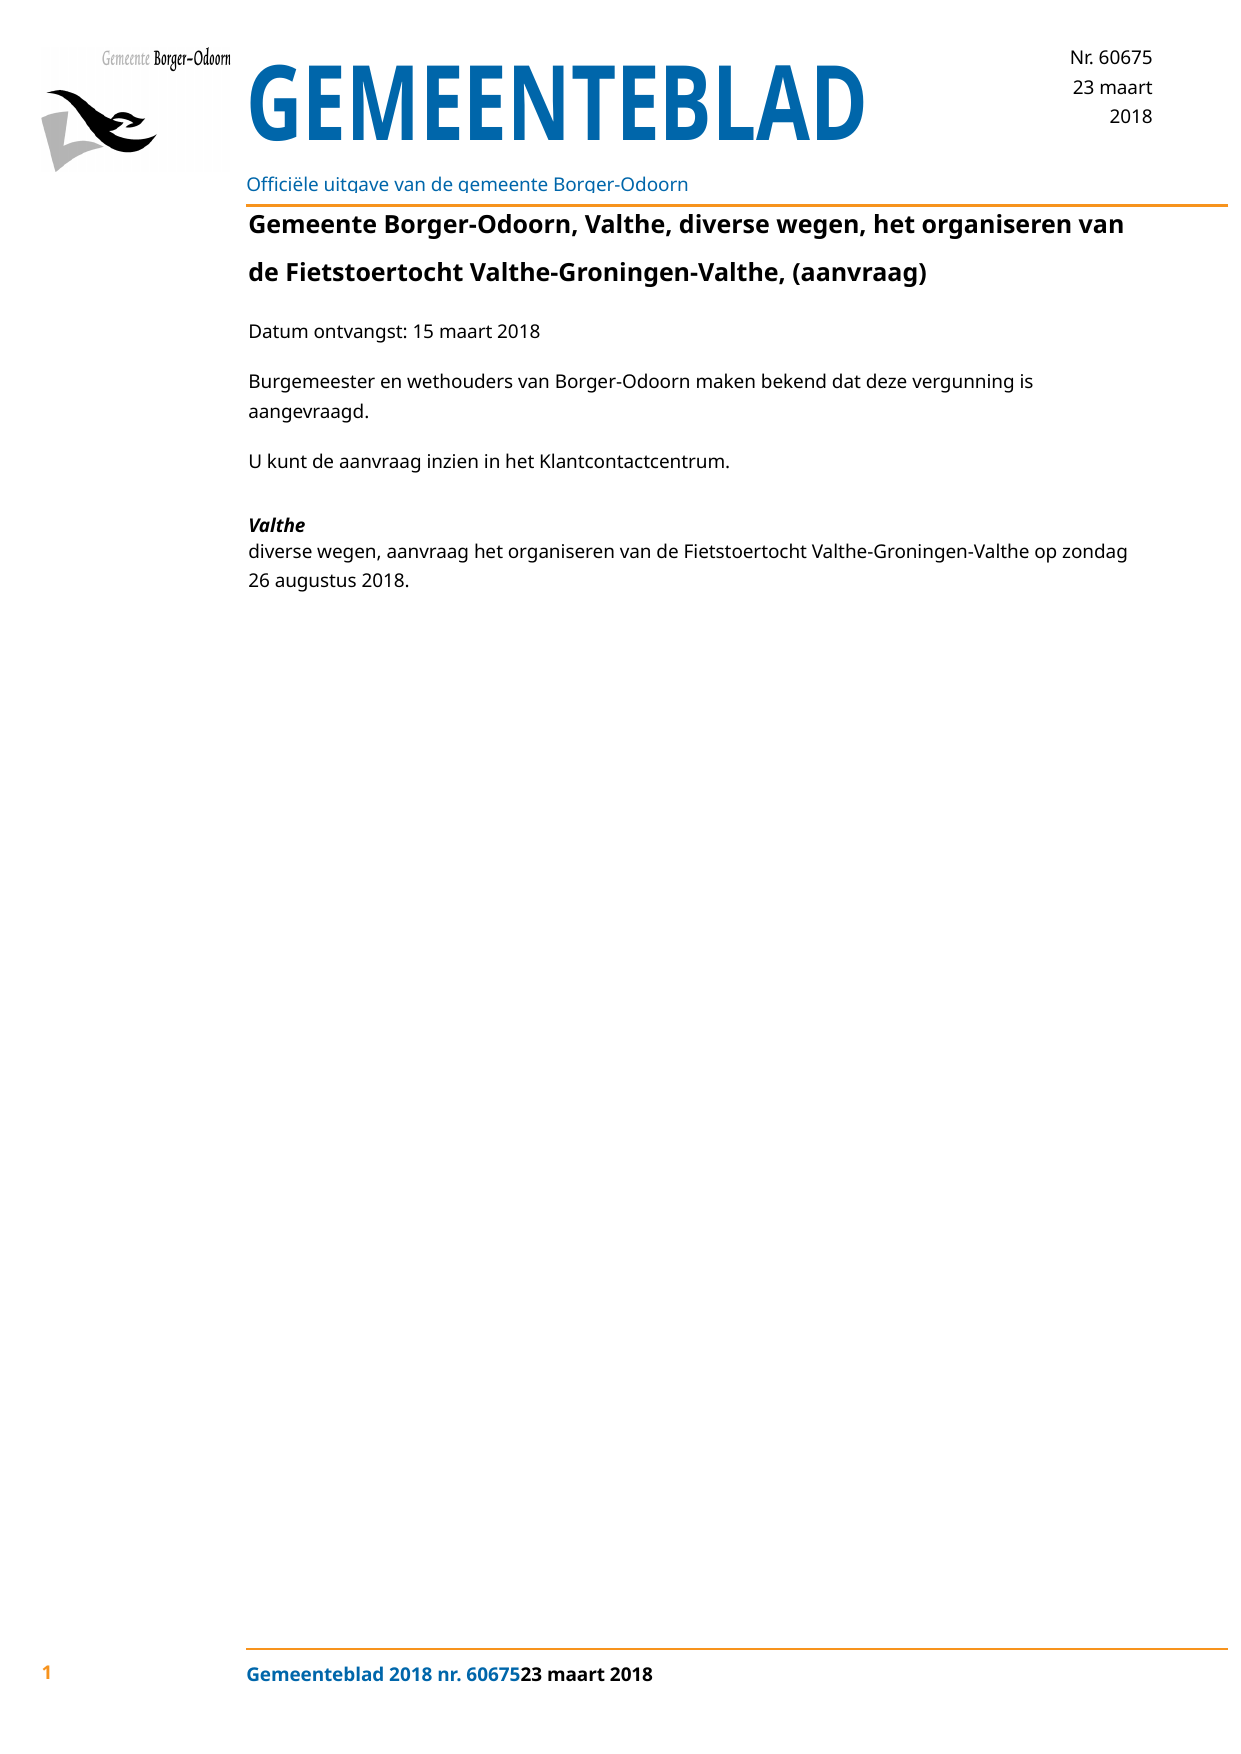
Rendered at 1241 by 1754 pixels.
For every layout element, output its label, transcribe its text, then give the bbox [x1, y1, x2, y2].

text U kunt de aanvraag inzien in het Klantcontactcentrum. [248, 448, 1152, 474]
text diverse wegen, aanvraag het organiseren van de Fietstoertocht Valthe-Groningen-Valthe op zondag 26 augustus 2018. [248, 538, 1152, 593]
picture [41, 47, 231, 172]
text Burgemeester en wethouders van Borger-Odoorn maken bekend dat deze vergunning is aangevraagd. [248, 368, 1152, 424]
text Gemeente Borger-Odoorn, Valthe, diverse wegen, het organiseren van de Fietstoertocht Valthe-Groningen-Valthe, (aanvraag) [248, 207, 1152, 288]
text Valthe [248, 512, 1152, 538]
text Datum ontvangst: 15 maart 2018 [248, 318, 1152, 344]
